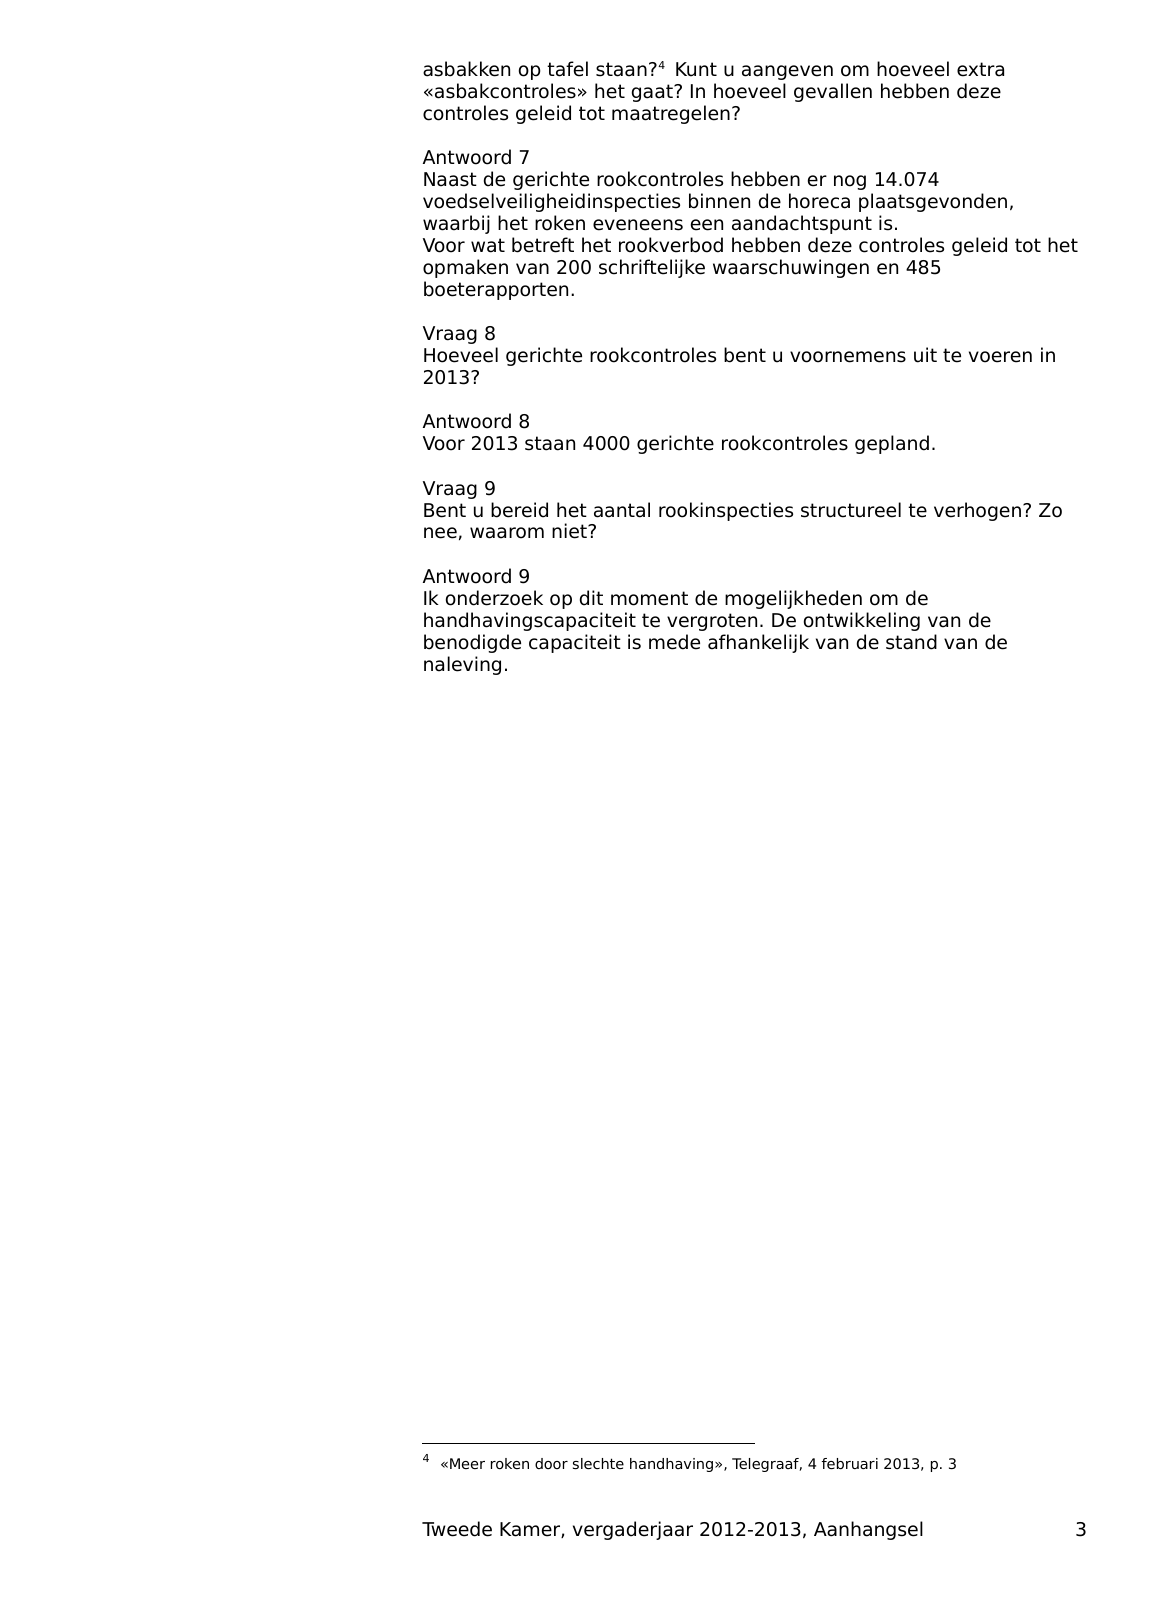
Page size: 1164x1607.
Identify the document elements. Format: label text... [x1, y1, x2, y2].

text Bent u bereid het aantal rookinspecties structureel te verhogen? Zo nee, waarom niet? [422, 499, 1087, 543]
text Hoeveel gerichte rookcontroles bent u voornemens uit te voeren in 2013? [422, 345, 1087, 389]
text Voor 2013 staan 4000 gerichte rookcontroles gepland. [422, 433, 1087, 455]
text Vraag 8 [422, 323, 1087, 345]
text Antwoord 8 [422, 411, 1087, 433]
text asbakken op tafel staan? Kunt u aangeven om hoeveel extra «asbakcontroles» het gaat? In hoeveel gevallen hebben deze controles geleid tot maatregelen? [422, 59, 1087, 125]
text Naast de gerichte rookcontroles hebben er nog 14.074 voedselveiligheidinspecties binnen de horeca plaatsgevonden, waarbij het roken eveneens een aandachtspunt is. [422, 169, 1087, 235]
text Ik onderzoek op dit moment de mogelijkheden om de handhavingscapaciteit te vergroten. De ontwikkeling van de benodigde capaciteit is mede afhankelijk van de stand van de naleving. [422, 588, 1087, 676]
text «Meer roken door slechte handhaving», Telegraaf, 4 februari 2013, p. 3 [422, 1452, 1087, 1474]
text Antwoord 7 [422, 147, 1087, 169]
text Antwoord 9 [422, 566, 1087, 588]
text Vraag 9 [422, 477, 1087, 499]
text Voor wat betreft het rookverbod hebben deze controles geleid tot het opmaken van 200 schriftelijke waarschuwingen en 485 boeterapporten. [422, 235, 1087, 301]
